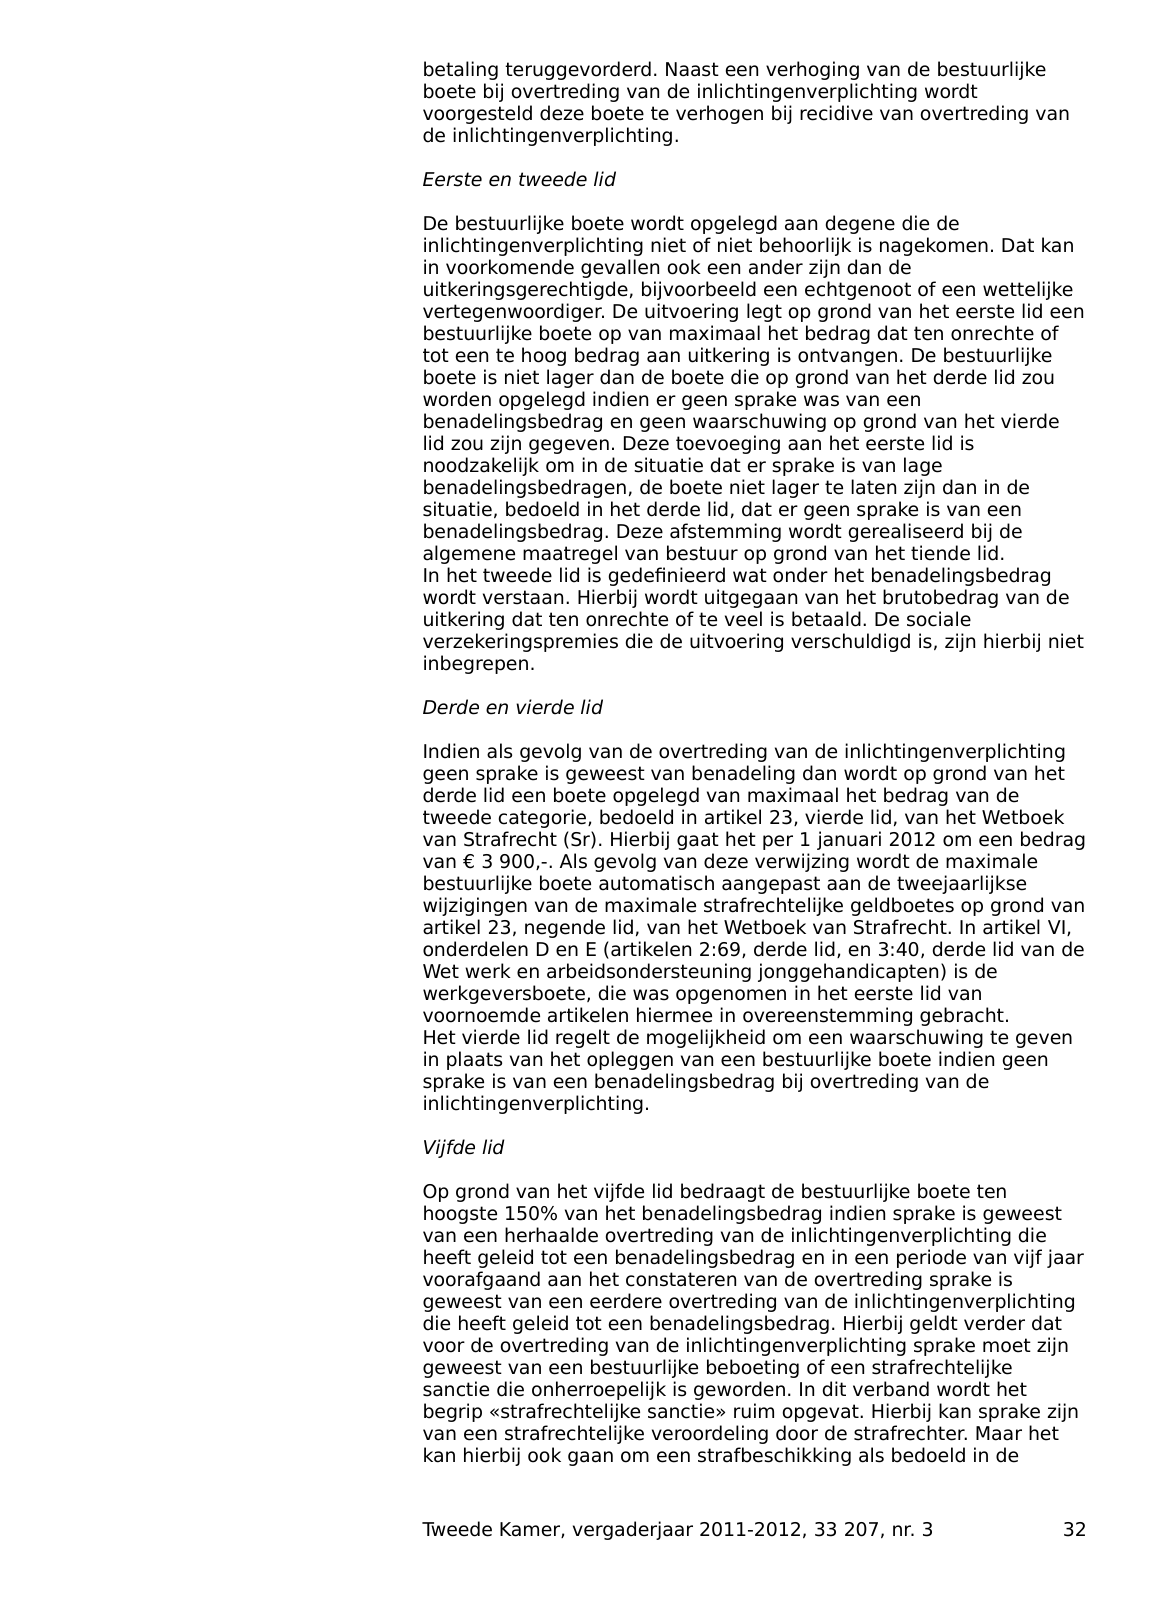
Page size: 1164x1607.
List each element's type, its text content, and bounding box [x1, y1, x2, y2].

text betaling teruggevorderd. Naast een verhoging van de bestuurlijke boete bij overtreding van de inlichtingenverplichting wordt voorgesteld deze boete te verhogen bij recidive van overtreding van de inlichtingenverplichting. [422, 59, 1087, 147]
text Op grond van het vijfde lid bedraagt de bestuurlijke boete ten hoogste 150% van het benadelingsbedrag indien sprake is geweest van een herhaalde overtreding van de inlichtingenverplichting die heeft geleid tot een benadelingsbedrag en in een periode van vijf jaar voorafgaand aan het constateren van de overtreding sprake is geweest van een eerdere overtreding van de inlichtingenverplichting die heeft geleid tot een benadelingsbedrag. Hierbij geldt verder dat voor de overtreding van de inlichtingenverplichting sprake moet zijn geweest van een bestuurlijke beboeting of een strafrechtelijke sanctie die onherroepelijk is geworden. In dit verband wordt het begrip «strafrechtelijke sanctie» ruim opgevat. Hierbij kan sprake zijn van een strafrechtelijke veroordeling door de strafrechter. Maar het kan hierbij ook gaan om een strafbeschikking als bedoeld in de [422, 1181, 1087, 1467]
subtitle Derde en vierde lid [422, 697, 1087, 719]
subtitle Vijfde lid [422, 1137, 1087, 1159]
text In het tweede lid is gedefinieerd wat onder het benadelingsbedrag wordt verstaan. Hierbij wordt uitgegaan van het brutobedrag van de uitkering dat ten onrechte of te veel is betaald. De sociale verzekeringspremies die de uitvoering verschuldigd is, zijn hierbij niet inbegrepen. [422, 565, 1087, 675]
subtitle Eerste en tweede lid [422, 169, 1087, 191]
text De bestuurlijke boete wordt opgelegd aan degene die de inlichtingenverplichting niet of niet behoorlijk is nagekomen. Dat kan in voorkomende gevallen ook een ander zijn dan de uitkeringsgerechtigde, bijvoorbeeld een echtgenoot of een wettelijke vertegenwoordiger. De uitvoering legt op grond van het eerste lid een bestuurlijke boete op van maximaal het bedrag dat ten onrechte of tot een te hoog bedrag aan uitkering is ontvangen. De bestuurlijke boete is niet lager dan de boete die op grond van het derde lid zou worden opgelegd indien er geen sprake was van een benadelingsbedrag en geen waarschuwing op grond van het vierde lid zou zijn gegeven. Deze toevoeging aan het eerste lid is noodzakelijk om in de situatie dat er sprake is van lage benadelingsbedragen, de boete niet lager te laten zijn dan in de situatie, bedoeld in het derde lid, dat er geen sprake is van een benadelingsbedrag. Deze afstemming wordt gerealiseerd bij de algemene maatregel van bestuur op grond van het tiende lid. [422, 213, 1087, 565]
text Indien als gevolg van de overtreding van de inlichtingenverplichting geen sprake is geweest van benadeling dan wordt op grond van het derde lid een boete opgelegd van maximaal het bedrag van de tweede categorie, bedoeld in artikel 23, vierde lid, van het Wetboek van Strafrecht (Sr). Hierbij gaat het per 1 januari 2012 om een bedrag van € 3 900,-. Als gevolg van deze verwijzing wordt de maximale bestuurlijke boete automatisch aangepast aan de tweejaarlijkse wijzigingen van de maximale strafrechtelijke geldboetes op grond van artikel 23, negende lid, van het Wetboek van Strafrecht. In artikel VI, onderdelen D en E (artikelen 2:69, derde lid, en 3:40, derde lid van de Wet werk en arbeidsondersteuning jonggehandicapten) is de werkgeversboete, die was opgenomen in het eerste lid van voornoemde artikelen hiermee in overeenstemming gebracht. [422, 741, 1087, 1027]
text Het vierde lid regelt de mogelijkheid om een waarschuwing te geven in plaats van het opleggen van een bestuurlijke boete indien geen sprake is van een benadelingsbedrag bij overtreding van de inlichtingenverplichting. [422, 1027, 1087, 1115]
